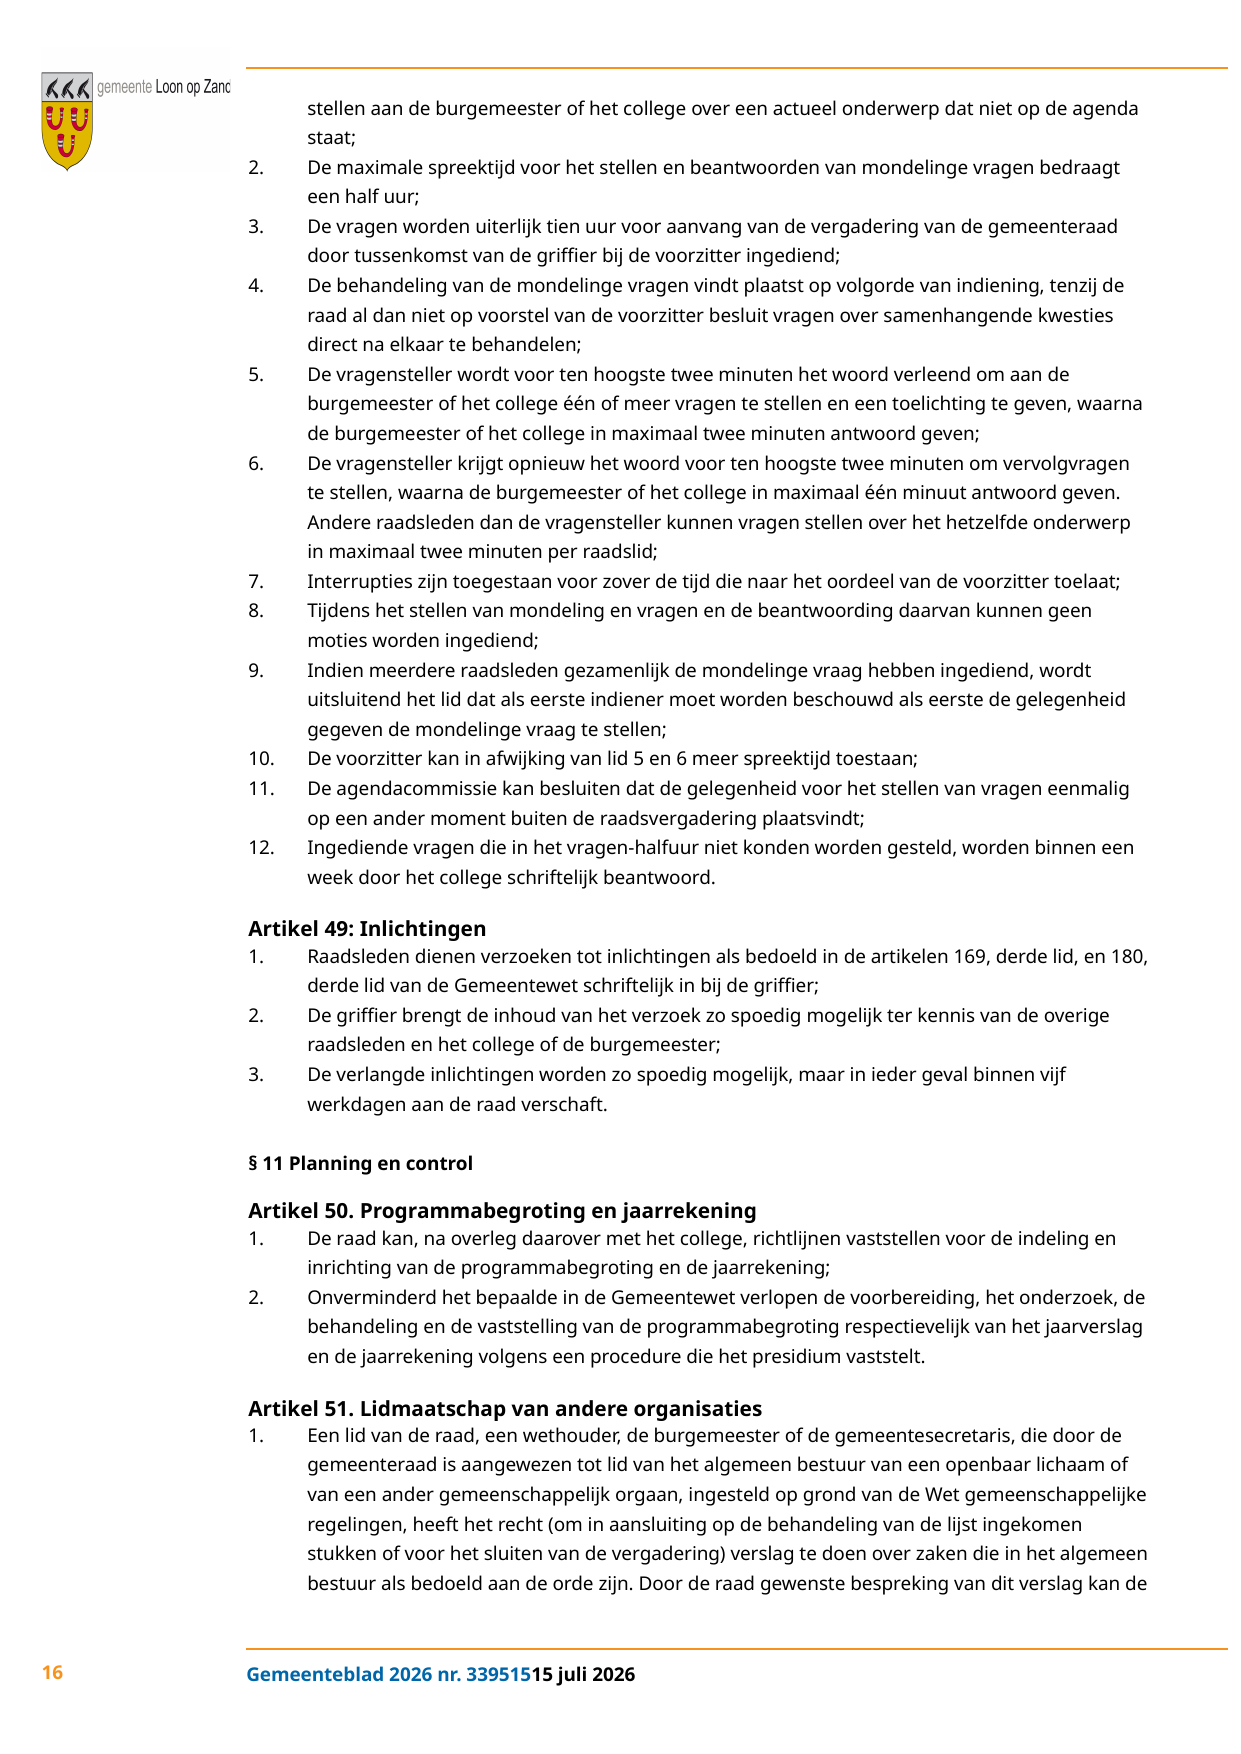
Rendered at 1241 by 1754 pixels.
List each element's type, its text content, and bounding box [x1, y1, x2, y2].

list De griffier brengt de inhoud van het verzoek zo spoedig mogelijk ter kennis van de overige raadsleden en het college of de burgemeester; [248, 1002, 1152, 1057]
list De maximale spreektijd voor het stellen en beantwoorden van mondelinge vragen bedraagt een half uur; [248, 154, 1152, 209]
list Ingediende vragen die in het vragen-halfuur niet konden worden gesteld, worden binnen een week door het college schriftelijk beantwoord. [248, 834, 1152, 890]
list Interrupties zijn toegestaan voor zover de tijd die naar het oordeel van de voorzitter toelaat; [248, 568, 1152, 594]
list De vragensteller wordt voor ten hoogste twee minuten het woord verleend om aan de burgemeester of het college één of meer vragen te stellen en een toelichting te geven, waarna de burgemeester of het college in maximaal twee minuten antwoord geven; [248, 361, 1152, 446]
picture [41, 47, 231, 172]
list Een lid van de raad, een wethouder, de burgemeester of de gemeentesecretaris, die door de gemeenteraad is aangewezen tot lid van het algemeen bestuur van een openbaar lichaam of van een ander gemeenschappelijk orgaan, ingesteld op grond van de Wet gemeenschappelijke regelingen, heeft het recht (om in aansluiting op de behandeling van de lijst ingekomen stukken of voor het sluiten van de vergadering) verslag te doen over zaken die in het algemeen bestuur als bedoeld aan de orde zijn. Door de raad gewenste bespreking van dit verslag kan de [248, 1422, 1152, 1596]
list De vragen worden uiterlijk tien uur voor aanvang van de vergadering van de gemeenteraad door tussenkomst van de griffier bij de voorzitter ingediend; [248, 213, 1152, 268]
text § 11 Planning en control [248, 1150, 1152, 1176]
list Raadsleden dienen verzoeken tot inlichtingen als bedoeld in de artikelen 169, derde lid, en 180, derde lid van de Gemeentewet schriftelijk in bij de griffier; [248, 943, 1152, 998]
list De agendacommissie kan besluiten dat de gelegenheid voor het stellen van vragen eenmalig op een ander moment buiten de raadsvergadering plaatsvindt; [248, 775, 1152, 831]
list De behandeling van de mondelinge vragen vindt plaatst op volgorde van indiening, tenzij de raad al dan niet op voorstel van de voorzitter besluit vragen over samenhangende kwesties direct na elkaar te behandelen; [248, 272, 1152, 357]
list Indien meerdere raadsleden gezamenlijk de mondelinge vraag hebben ingediend, wordt uitsluitend het lid dat als eerste indiener moet worden beschouwd als eerste de gelegenheid gegeven de mondelinge vraag te stellen; [248, 657, 1152, 742]
list De verlangde inlichtingen worden zo spoedig mogelijk, maar in ieder geval binnen vijf werkdagen aan de raad verschaft. [248, 1061, 1152, 1116]
list Tijdens het stellen van mondeling en vragen en de beantwoording daarvan kunnen geen moties worden ingediend; [248, 598, 1152, 653]
text Artikel 49: Inlichtingen [248, 914, 1152, 943]
list Andere raadsleden dan de vragensteller kunnen vragen stellen over het hetzelfde onderwerp in maximaal twee minuten per raadslid; [248, 509, 1152, 564]
list Onverminderd het bepaalde in de Gemeentewet verlopen de voorbereiding, het onderzoek, de behandeling en de vaststelling van de programmabegroting respectievelijk van het jaarverslag en de jaarrekening volgens een procedure die het presidium vaststelt. [248, 1284, 1152, 1369]
list De raad kan, na overleg daarover met het college, richtlijnen vaststellen voor de indeling en inrichting van de programmabegroting en de jaarrekening; [248, 1225, 1152, 1280]
list De vragensteller krijgt opnieuw het woord voor ten hoogste twee minuten om vervolgvragen te stellen, waarna de burgemeester of het college in maximaal één minuut antwoord geven. [248, 450, 1152, 505]
list stellen aan de burgemeester of het college over een actueel onderwerp dat niet op de agenda staat; [248, 95, 1152, 150]
text Artikel 50. Programmabegroting en jaarrekening [248, 1196, 1152, 1225]
text Artikel 51. Lidmaatschap van andere organisaties [248, 1394, 1152, 1422]
list De voorzitter kan in afwijking van lid 5 en 6 meer spreektijd toestaan; [248, 746, 1152, 771]
